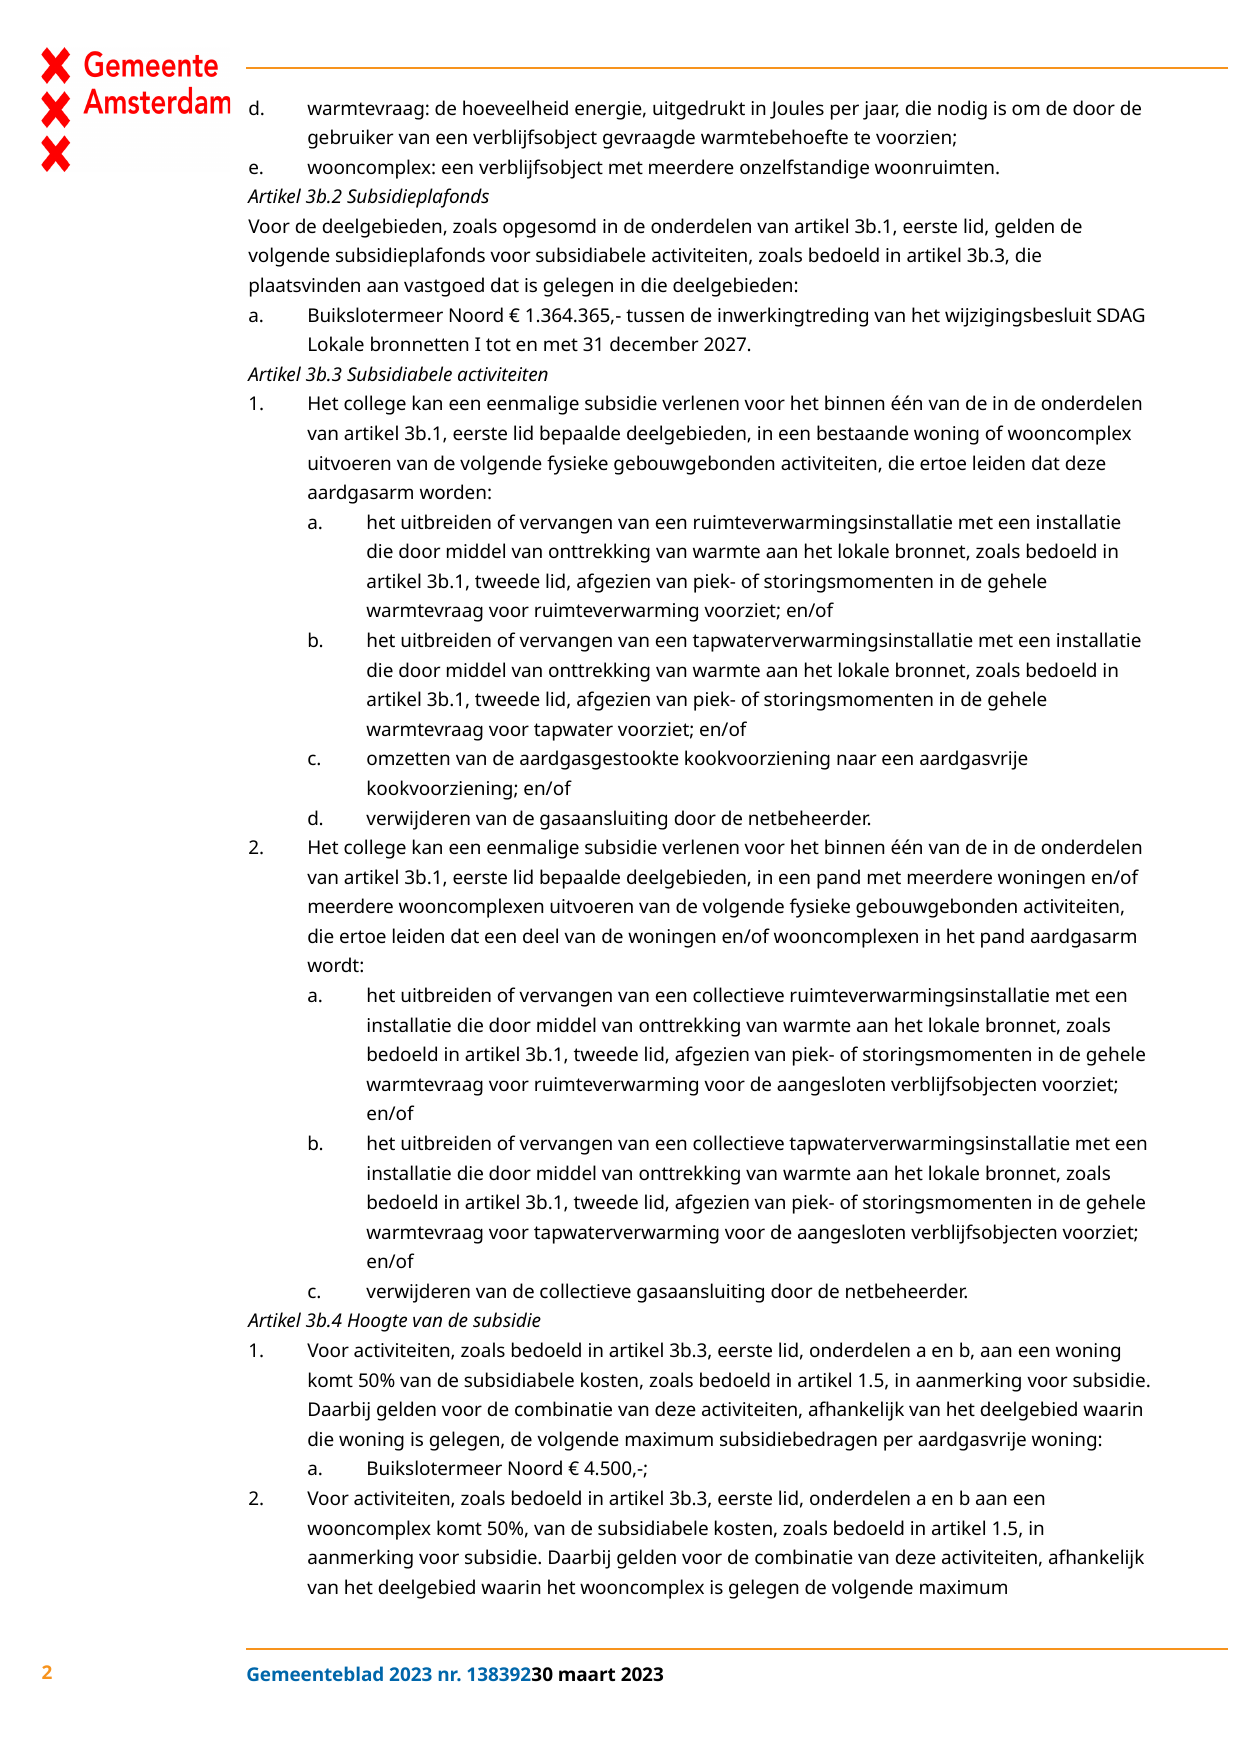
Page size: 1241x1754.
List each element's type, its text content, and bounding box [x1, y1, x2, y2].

list Het college kan een eenmalige subsidie verlenen voor het binnen één van de in de onderdelen van artikel 3b.1, eerste lid bepaalde deelgebieden, in een bestaande woning of wooncomplex uitvoeren van de volgende fysieke gebouwgebonden activiteiten, die ertoe leiden dat deze aardgasarm worden: [248, 391, 1152, 505]
list Buikslotermeer Noord € 4.500,-; [307, 1456, 1152, 1481]
list Het college kan een eenmalige subsidie verlenen voor het binnen één van de in de onderdelen van artikel 3b.1, eerste lid bepaalde deelgebieden, in een pand met meerdere woningen en/of meerdere wooncomplexen uitvoeren van de volgende fysieke gebouwgebonden activiteiten, die ertoe leiden dat een deel van de woningen en/of wooncomplexen in het pand aardgasarm wordt: [248, 834, 1152, 978]
list verwijderen van de gasaansluiting door de netbeheerder. [307, 805, 1152, 831]
list het uitbreiden of vervangen van een collectieve ruimteverwarmingsinstallatie met een installatie die door middel van onttrekking van warmte aan het lokale bronnet, zoals bedoeld in artikel 3b.1, tweede lid, afgezien van piek- of storingsmomenten in de gehele warmtevraag voor ruimteverwarming voor de aangesloten verblijfsobjecten voorziet; en/of [307, 982, 1152, 1126]
list warmtevraag: de hoeveelheid energie, uitgedrukt in Joules per jaar, die nodig is om de door de gebruiker van een verblijfsobject gevraagde warmtebehoefte te voorzien; [248, 95, 1152, 150]
list omzetten van de aardgasgestookte kookvoorziening naar een aardgasvrije kookvoorziening; en/of [307, 746, 1152, 801]
text Artikel 3b.4 Hoogte van de subsidie [248, 1308, 1152, 1333]
text Voor de deelgebieden, zoals opgesomd in de onderdelen van artikel 3b.1, eerste lid, gelden de volgende subsidieplafonds voor subsidiabele activiteiten, zoals bedoeld in artikel 3b.3, die plaatsvinden aan vastgoed dat is gelegen in die deelgebieden: [248, 213, 1152, 298]
list het uitbreiden of vervangen van een collectieve tapwaterverwarmingsinstallatie met een installatie die door middel van onttrekking van warmte aan het lokale bronnet, zoals bedoeld in artikel 3b.1, tweede lid, afgezien van piek- of storingsmomenten in de gehele warmtevraag voor tapwaterverwarming voor de aangesloten verblijfsobjecten voorziet; en/of [307, 1130, 1152, 1274]
picture [41, 47, 231, 172]
list Buikslotermeer Noord € 1.364.365,- tussen de inwerkingtreding van het wijzigingsbesluit SDAG Lokale bronnetten I tot en met 31 december 2027. [248, 302, 1152, 357]
list Voor activiteiten, zoals bedoeld in artikel 3b.3, eerste lid, onderdelen a en b, aan een woning komt 50% van de subsidiabele kosten, zoals bedoeld in artikel 1.5, in aanmerking voor subsidie. Daarbij gelden voor de combinatie van deze activiteiten, afhankelijk van het deelgebied waarin die woning is gelegen, de volgende maximum subsidiebedragen per aardgasvrije woning: [248, 1337, 1152, 1452]
list Voor activiteiten, zoals bedoeld in artikel 3b.3, eerste lid, onderdelen a en b aan een wooncomplex komt 50%, van de subsidiabele kosten, zoals bedoeld in artikel 1.5, in aanmerking voor subsidie. Daarbij gelden voor de combinatie van deze activiteiten, afhankelijk van het deelgebied waarin het wooncomplex is gelegen de volgende maximum [248, 1485, 1152, 1600]
list verwijderen van de collectieve gasaansluiting door de netbeheerder. [307, 1278, 1152, 1304]
list het uitbreiden of vervangen van een tapwaterverwarmingsinstallatie met een installatie die door middel van onttrekking van warmte aan het lokale bronnet, zoals bedoeld in artikel 3b.1, tweede lid, afgezien van piek- of storingsmomenten in de gehele warmtevraag voor tapwater voorziet; en/of [307, 627, 1152, 742]
text Artikel 3b.2 Subsidieplafonds [248, 183, 1152, 209]
list wooncomplex: een verblijfsobject met meerdere onzelfstandige woonruimten. [248, 154, 1152, 180]
text Artikel 3b.3 Subsidiabele activiteiten [248, 361, 1152, 387]
list het uitbreiden of vervangen van een ruimteverwarmingsinstallatie met een installatie die door middel van onttrekking van warmte aan het lokale bronnet, zoals bedoeld in artikel 3b.1, tweede lid, afgezien van piek- of storingsmomenten in de gehele warmtevraag voor ruimteverwarming voorziet; en/of [307, 509, 1152, 623]
